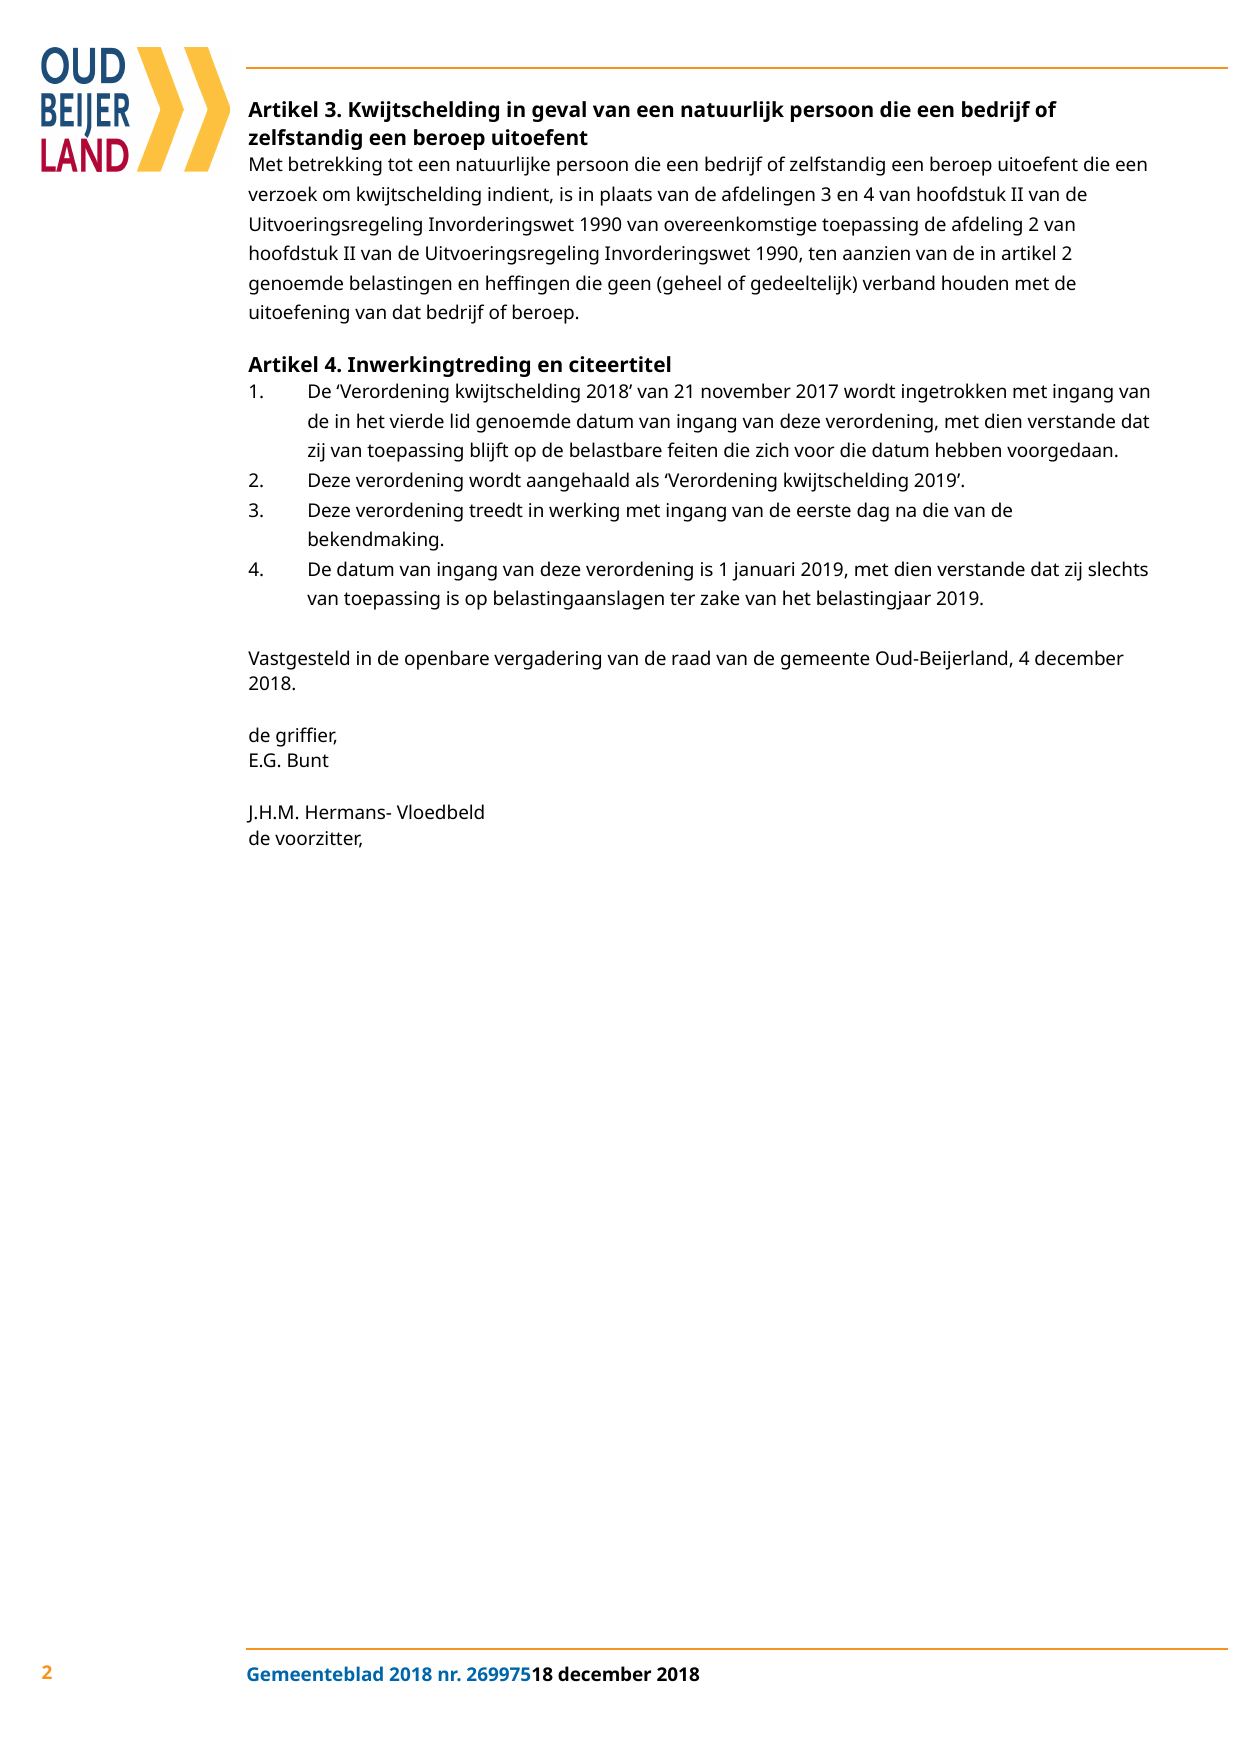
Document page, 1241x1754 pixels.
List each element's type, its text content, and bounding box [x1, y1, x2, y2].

text E.G. Bunt [248, 748, 1152, 773]
text Vastgesteld in de openbare vergadering van de raad van de gemeente Oud-Beijerland, 4 december 2018. [248, 645, 1152, 696]
text de voorzitter, [248, 825, 1152, 851]
text Artikel 3. Kwijtschelding in geval van een natuurlijk persoon die een bedrijf of zelfstandig een beroep uitoefent [248, 95, 1152, 152]
text de griffier, [248, 722, 1152, 748]
list De ‘Verordening kwijtschelding 2018’ van 21 november 2017 wordt ingetrokken met ingang van de in het vierde lid genoemde datum van ingang van deze verordening, met dien verstande dat zij van toepassing blijft op de belastbare feiten die zich voor die datum hebben voorgedaan. [248, 378, 1152, 463]
text J.H.M. Hermans- Vloedbeld [248, 799, 1152, 825]
text Met betrekking tot een natuurlijke persoon die een bedrijf of zelfstandig een beroep uitoefent die een verzoek om kwijtschelding indient, is in plaats van de afdelingen 3 en 4 van hoofdstuk II van de Uitvoeringsregeling Invorderingswet 1990 van overeenkomstige toepassing de afdeling 2 van hoofdstuk II van de Uitvoeringsregeling Invorderingswet 1990, ten aanzien van de in artikel 2 genoemde belastingen en heffingen die geen (geheel of gedeeltelijk) verband houden met de uitoefening van dat bedrijf of beroep. [248, 152, 1152, 325]
list De datum van ingang van deze verordening is 1 januari 2019, met dien verstande dat zij slechts van toepassing is op belastingaanslagen ter zake van het belastingjaar 2019. [248, 556, 1152, 611]
list Deze verordening wordt aangehaald als ‘Verordening kwijtschelding 2019’. [248, 467, 1152, 493]
picture [41, 47, 231, 172]
list Deze verordening treedt in werking met ingang van de eerste dag na die van de bekendmaking. [248, 497, 1152, 552]
text Artikel 4. Inwerkingtreding en citeertitel [248, 350, 1152, 378]
